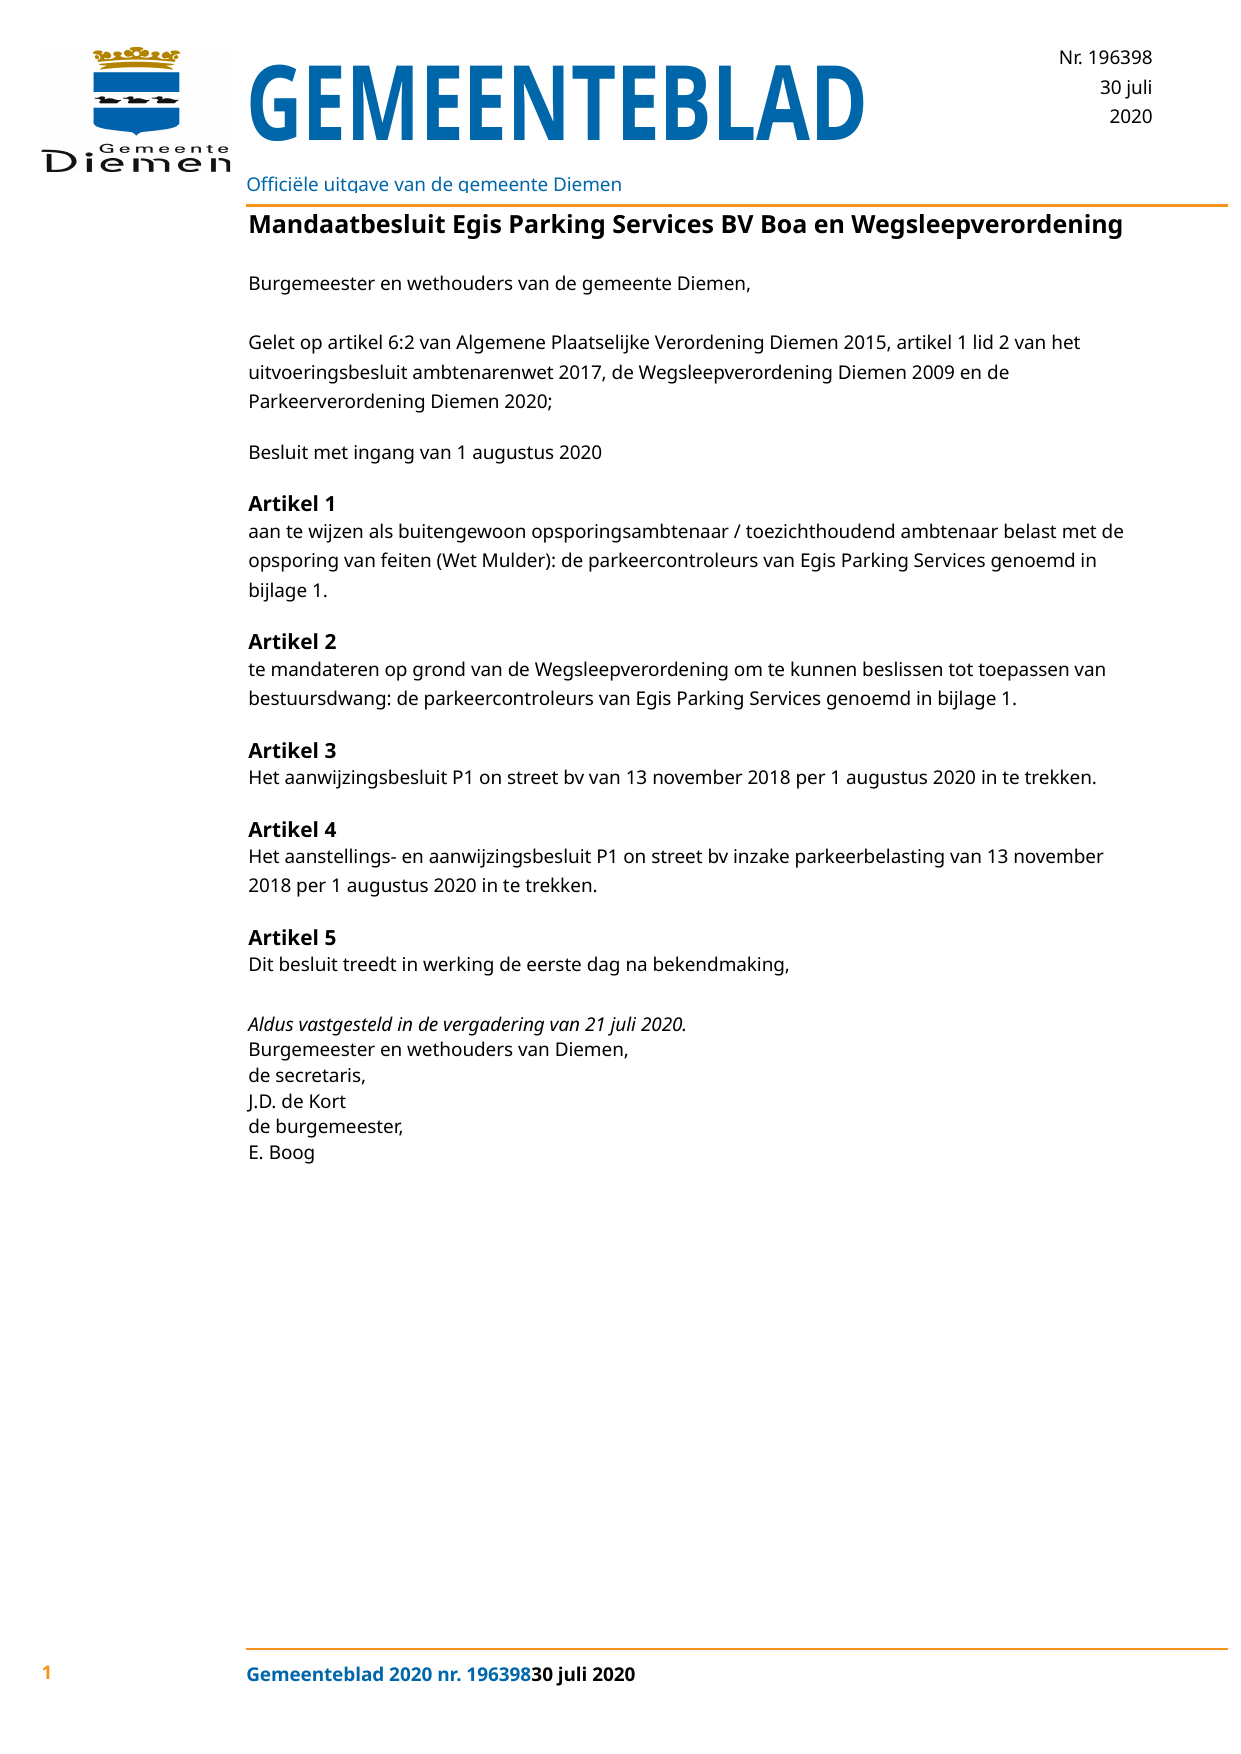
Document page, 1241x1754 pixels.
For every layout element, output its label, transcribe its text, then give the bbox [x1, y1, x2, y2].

text Burgemeester en wethouders van Diemen, [248, 1036, 1152, 1062]
text de burgemeester, [248, 1114, 1152, 1139]
text Artikel 5 [248, 923, 1152, 952]
text Gelet op artikel 6:2 van Algemene Plaatselijke Verordening Diemen 2015, artikel 1 lid 2 van het uitvoeringsbesluit ambtenarenwet 2017, de Wegsleepverordening Diemen 2009 en de Parkeerverordening Diemen 2020; [248, 329, 1152, 414]
text Aldus vastgesteld in de vergadering van 21 juli 2020. [248, 1011, 1152, 1036]
picture [41, 47, 231, 172]
text bijlage 1. [248, 577, 1152, 603]
text E. Boog [248, 1139, 1152, 1165]
text Artikel 4 [248, 815, 1152, 843]
text Het aanstellings- en aanwijzingsbesluit P1 on street bv inzake parkeerbelasting van 13 november 2018 per 1 augustus 2020 in te trekken. [248, 843, 1152, 898]
text J.D. de Kort [248, 1088, 1152, 1114]
text Het aanwijzingsbesluit P1 on street bv van 13 november 2018 per 1 augustus 2020 in te trekken. [248, 764, 1152, 790]
text te mandateren op grond van de Wegsleepverordening om te kunnen beslissen tot toepassen van bestuursdwang: de parkeercontroleurs van Egis Parking Services genoemd in bijlage 1. [248, 656, 1152, 711]
text Mandaatbesluit Egis Parking Services BV Boa en Wegsleepverordening [248, 207, 1152, 241]
text aan te wijzen als buitengewoon opsporingsambtenaar / toezichthoudend ambtenaar belast met de opsporing van feiten (Wet Mulder): de parkeercontroleurs van Egis Parking Services genoemd in [248, 518, 1152, 573]
text de secretaris, [248, 1062, 1152, 1088]
text Besluit met ingang van 1 augustus 2020 [248, 439, 1152, 465]
text Artikel 3 [248, 736, 1152, 764]
text Dit besluit treedt in werking de eerste dag na bekendmaking, [248, 952, 1152, 977]
text Burgemeester en wethouders van de gemeente Diemen, [248, 270, 1152, 296]
text Artikel 1 [248, 489, 1152, 518]
text Artikel 2 [248, 627, 1152, 656]
